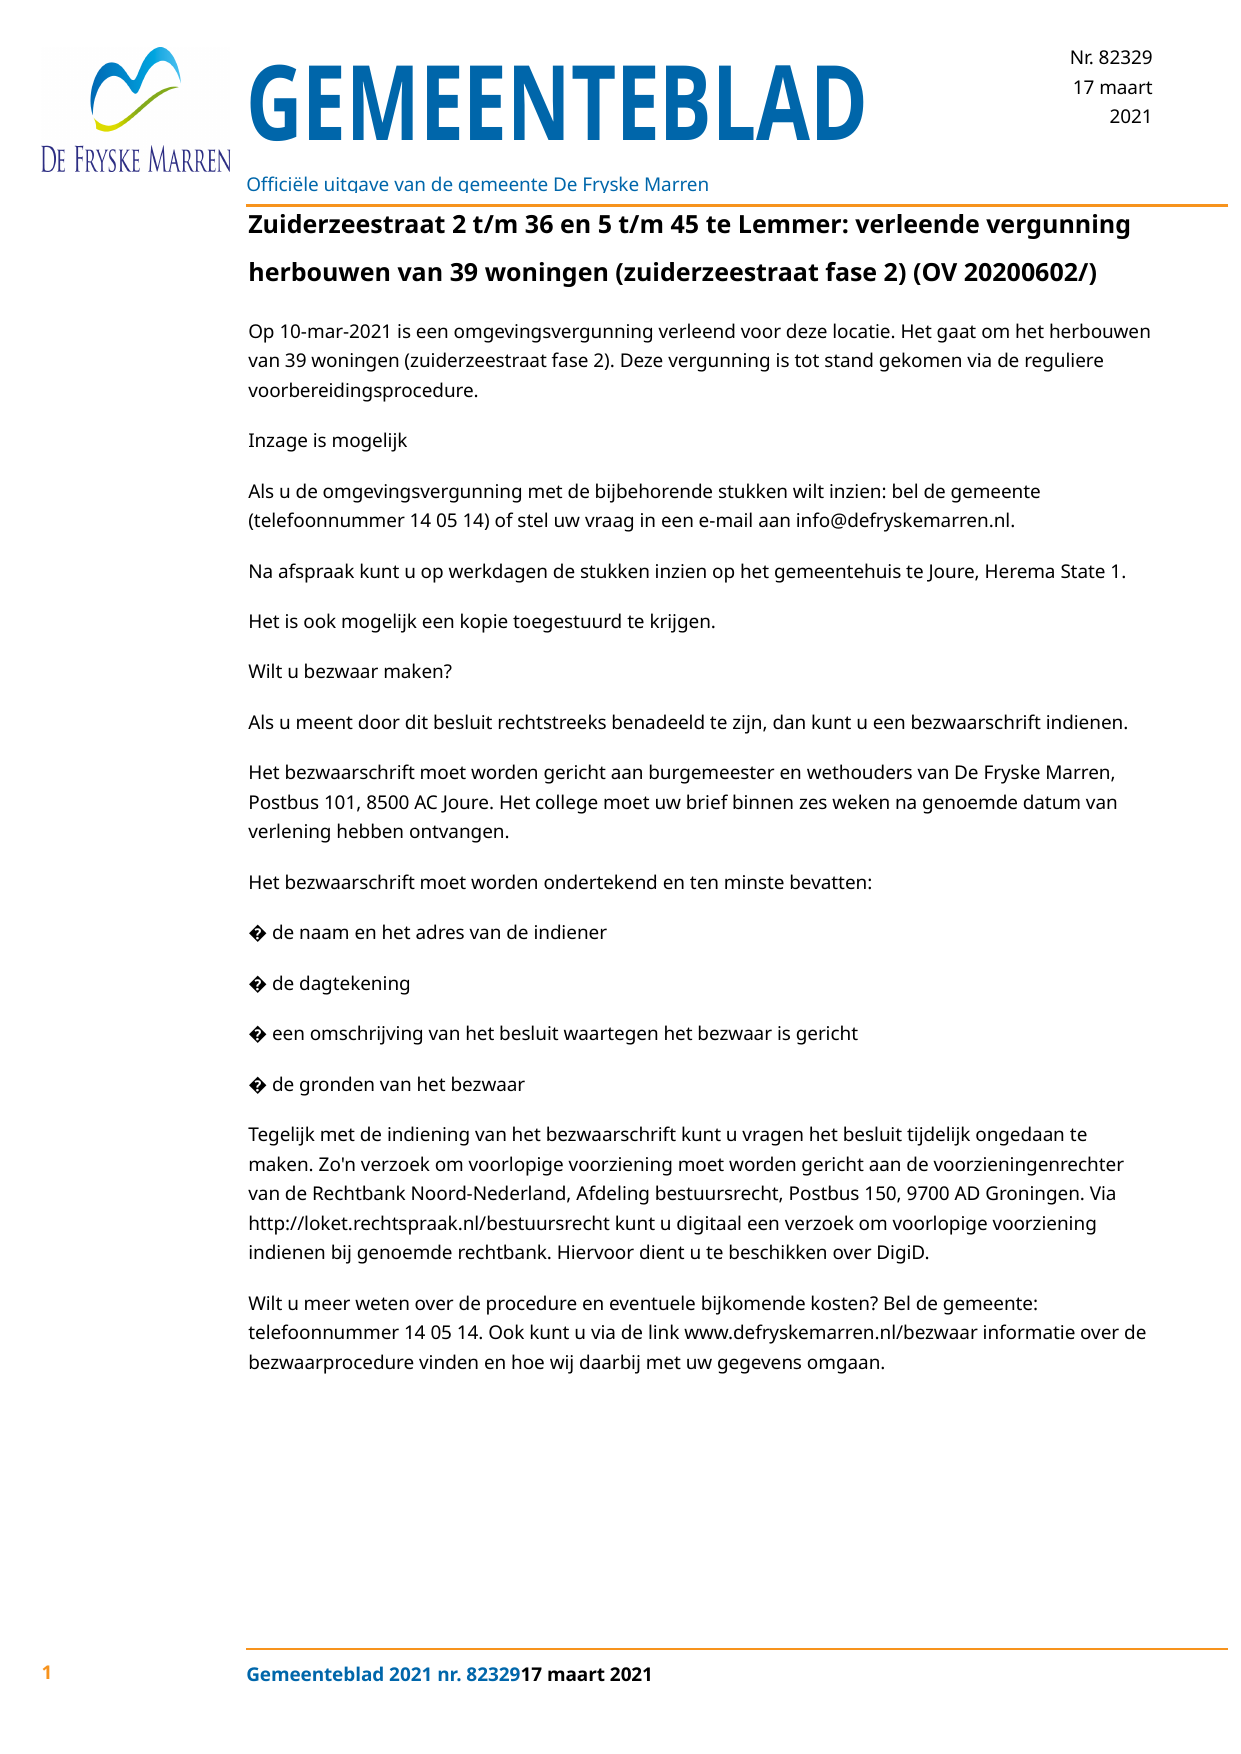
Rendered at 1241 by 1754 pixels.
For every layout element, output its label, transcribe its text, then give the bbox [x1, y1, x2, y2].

text Het bezwaarschrift moet worden ondertekend en ten minste bevatten: [248, 869, 1152, 895]
text � de gronden van het bezwaar [248, 1071, 1152, 1097]
text Op 10-mar-2021 is een omgevingsvergunning verleend voor deze locatie. Het gaat om het herbouwen van 39 woningen (zuiderzeestraat fase 2). Deze vergunning is tot stand gekomen via de reguliere voorbereidingsprocedure. [248, 318, 1152, 403]
text Inzage is mogelijk [248, 427, 1152, 453]
text � de dagtekening [248, 970, 1152, 996]
text � de naam en het adres van de indiener [248, 919, 1152, 945]
picture [41, 47, 231, 172]
text Als u de omgevingsvergunning met de bijbehorende stukken wilt inzien: bel de gemeente (telefoonnummer 14 05 14) of stel uw vraag in een e-mail aan info@defryskemarren.nl. [248, 478, 1152, 533]
text Het bezwaarschrift moet worden gericht aan burgemeester en wethouders van De Fryske Marren, Postbus 101, 8500 AC Joure. Het college moet uw brief binnen zes weken na genoemde datum van verlening hebben ontvangen. [248, 759, 1152, 844]
text Zuiderzeestraat 2 t/m 36 en 5 t/m 45 te Lemmer: verleende vergunning herbouwen van 39 woningen (zuiderzeestraat fase 2) (OV 20200602/) [248, 207, 1152, 288]
text Als u meent door dit besluit rechtstreeks benadeeld te zijn, dan kunt u een bezwaarschrift indienen. [248, 709, 1152, 735]
text Na afspraak kunt u op werkdagen de stukken inzien op het gemeentehuis te Joure, Herema State 1. [248, 558, 1152, 584]
text � een omschrijving van het besluit waartegen het bezwaar is gericht [248, 1020, 1152, 1046]
text Het is ook mogelijk een kopie toegestuurd te krijgen. [248, 608, 1152, 634]
text Tegelijk met de indiening van het bezwaarschrift kunt u vragen het besluit tijdelijk ongedaan te maken. Zo'n verzoek om voorlopige voorziening moet worden gericht aan de voorzieningenrechter van de Rechtbank Noord-Nederland, Afdeling bestuursrecht, Postbus 150, 9700 AD Groningen. Via http://loket.rechtspraak.nl/bestuursrecht kunt u digitaal een verzoek om voorlopige voorziening indienen bij genoemde rechtbank. Hiervoor dient u te beschikken over DigiD. [248, 1121, 1152, 1265]
text Wilt u bezwaar maken? [248, 659, 1152, 684]
text Wilt u meer weten over de procedure en eventuele bijkomende kosten? Bel de gemeente: telefoonnummer 14 05 14. Ook kunt u via de link www.defryskemarren.nl/bezwaar informatie over de bezwaarprocedure vinden en hoe wij daarbij met uw gegevens omgaan. [248, 1290, 1152, 1375]
